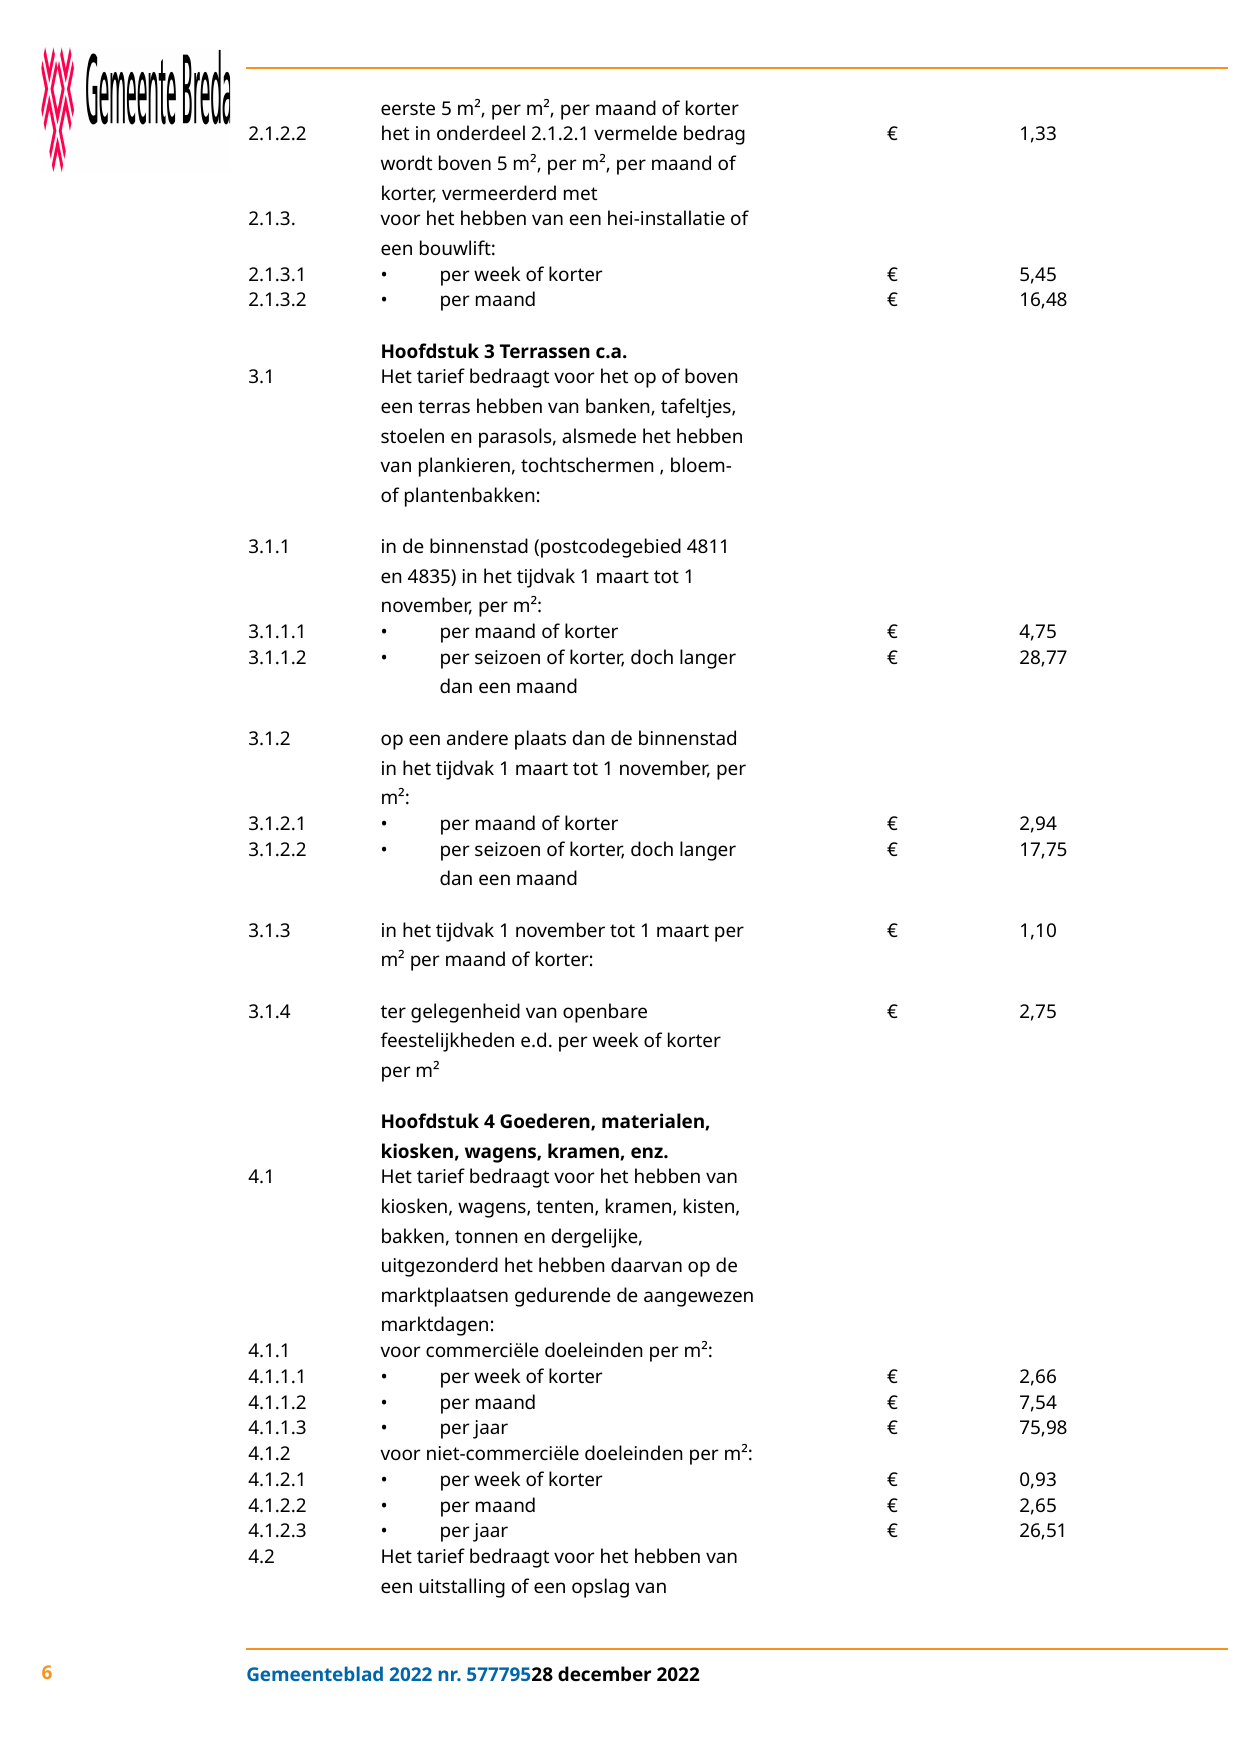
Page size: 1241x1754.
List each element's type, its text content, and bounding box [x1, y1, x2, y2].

table_cell [755, 1415, 887, 1440]
table_cell [887, 699, 1019, 725]
table_cell [755, 972, 887, 998]
table_cell [248, 891, 380, 917]
table_cell [248, 1083, 380, 1108]
table_cell [755, 338, 887, 364]
table_cell [755, 121, 887, 205]
table_cell [887, 364, 1019, 508]
table_cell [1019, 534, 1152, 618]
table_cell 4.1.2.3 [248, 1518, 380, 1543]
table_cell [755, 1083, 887, 1108]
table_cell € [887, 1389, 1019, 1414]
table_cell 28,77 [1019, 644, 1152, 699]
table_cell [755, 1338, 887, 1363]
table_cell [755, 891, 887, 917]
table_cell € [887, 998, 1019, 1083]
table_cell € [887, 1363, 1019, 1389]
table_cell [755, 810, 887, 836]
table_cell 4.1.1.3 [248, 1415, 380, 1440]
table_cell 4.1.1 [248, 1338, 380, 1363]
table_cell [1019, 1164, 1152, 1337]
table_cell [248, 699, 380, 725]
table_cell 75,98 [1019, 1415, 1152, 1440]
table_cell [887, 1543, 1019, 1598]
table_cell [887, 312, 1019, 338]
table_cell per seizoen of korter, doch langer dan een maand [380, 836, 754, 891]
table_cell € [887, 1492, 1019, 1517]
table_cell per seizoen of korter, doch langer dan een maand [380, 644, 754, 699]
table_cell 2,66 [1019, 1363, 1152, 1389]
table_cell ter gelegenheid van openbare feestelijkheden e.d. per week of korter per m² [380, 998, 754, 1083]
table_cell 4.1.2.1 [248, 1466, 380, 1492]
table_cell [755, 1440, 887, 1466]
table_cell 3.1.1.2 [248, 644, 380, 699]
table_cell [755, 1543, 887, 1598]
table_cell 4.2 [248, 1543, 380, 1598]
table_cell in het tijdvak 1 november tot 1 maart per m² per maand of korter: [380, 917, 754, 972]
table_cell [248, 1109, 380, 1164]
table_cell 16,48 [1019, 286, 1152, 312]
table_cell 2,65 [1019, 1492, 1152, 1517]
table_cell [1019, 364, 1152, 508]
table_cell 4,75 [1019, 618, 1152, 644]
table_cell [887, 972, 1019, 998]
table_cell [887, 891, 1019, 917]
table_cell 3.1.1 [248, 534, 380, 618]
table_cell [887, 1338, 1019, 1363]
table_cell 26,51 [1019, 1518, 1152, 1543]
table_cell [248, 508, 380, 533]
table_cell [1019, 338, 1152, 364]
table_cell € [887, 810, 1019, 836]
table_cell [380, 891, 754, 917]
table_cell [887, 1109, 1019, 1164]
table_cell € [887, 836, 1019, 891]
table_cell per week of korter [380, 1466, 754, 1492]
table_cell € [887, 618, 1019, 644]
table_cell [380, 699, 754, 725]
table_cell 2,94 [1019, 810, 1152, 836]
table_cell 3.1.4 [248, 998, 380, 1083]
table_cell [1019, 891, 1152, 917]
table_cell 4.1.1.1 [248, 1363, 380, 1389]
table_cell € [887, 286, 1019, 312]
table_cell 0,93 [1019, 1466, 1152, 1492]
table_cell voor het hebben van een hei-installatie of een bouwlift: [380, 205, 754, 261]
table_cell [887, 534, 1019, 618]
table_cell voor niet-commerciële doeleinden per m²: [380, 1440, 754, 1466]
table_cell 5,45 [1019, 261, 1152, 286]
table_cell [755, 1518, 887, 1543]
table_cell [887, 1083, 1019, 1108]
table_cell [380, 312, 754, 338]
table_cell [248, 312, 380, 338]
table_cell [755, 312, 887, 338]
table_cell [887, 205, 1019, 261]
table_cell [755, 1164, 887, 1337]
table_cell 4.1.2.2 [248, 1492, 380, 1517]
table_cell per maand [380, 1492, 754, 1517]
table_cell per maand of korter [380, 618, 754, 644]
table_cell Hoofdstuk 4 Goederen, materialen, kiosken, wagens, kramen, enz. [380, 1109, 754, 1164]
table_cell eerste 5 m², per m², per maand of korter [380, 95, 754, 121]
table_cell [1019, 1338, 1152, 1363]
table_cell [1019, 725, 1152, 810]
table_cell [755, 95, 887, 121]
table_cell 3.1.2 [248, 725, 380, 810]
table_cell [1019, 972, 1152, 998]
table_cell [1019, 699, 1152, 725]
table_cell per jaar [380, 1415, 754, 1440]
table_cell Hoofdstuk 3 Terrassen c.a. [380, 338, 754, 364]
table_cell [755, 998, 887, 1083]
table_cell voor commerciële doeleinden per m²: [380, 1338, 754, 1363]
table_cell [248, 338, 380, 364]
table_cell Het tarief bedraagt voor het op of boven een terras hebben van banken, tafeltjes, stoelen en parasols, alsmede het hebben van plankieren, tochtschermen , bloem- of plantenbakken: [380, 364, 754, 508]
table_cell 17,75 [1019, 836, 1152, 891]
table_cell € [887, 1415, 1019, 1440]
table_cell [755, 1109, 887, 1164]
table_cell [380, 1083, 754, 1108]
table_cell 4.1.2 [248, 1440, 380, 1466]
table_cell per week of korter [380, 1363, 754, 1389]
table_cell [1019, 1440, 1152, 1466]
table_cell 2.1.3.2 [248, 286, 380, 312]
table_cell € [887, 917, 1019, 972]
table_cell [887, 725, 1019, 810]
table_cell 7,54 [1019, 1389, 1152, 1414]
table_cell [887, 95, 1019, 121]
table_cell 4.1.1.2 [248, 1389, 380, 1414]
table_cell Het tarief bedraagt voor het hebben van een uitstalling of een opslag van [380, 1543, 754, 1598]
table_cell [755, 725, 887, 810]
table_cell [755, 261, 887, 286]
table_cell [755, 508, 887, 533]
table_cell het in onderdeel 2.1.2.1 vermelde bedrag wordt boven 5 m², per m², per maand of korter, vermeerderd met [380, 121, 754, 205]
table_cell 2,75 [1019, 998, 1152, 1083]
table_cell [380, 972, 754, 998]
table_cell € [887, 644, 1019, 699]
table_cell [755, 205, 887, 261]
table_cell [887, 508, 1019, 533]
table_cell [1019, 205, 1152, 261]
table_cell [1019, 1083, 1152, 1108]
table_cell per jaar [380, 1518, 754, 1543]
picture [41, 47, 231, 172]
table_cell 3.1.3 [248, 917, 380, 972]
table_cell [755, 917, 887, 972]
table_cell [1019, 312, 1152, 338]
table_cell [248, 95, 380, 121]
table_cell Het tarief bedraagt voor het hebben van kiosken, wagens, tenten, kramen, kisten, bakken, tonnen en dergelijke, uitgezonderd het hebben daarvan op de marktplaatsen gedurende de aangewezen marktdagen: [380, 1164, 754, 1337]
table_cell 2.1.3.1 [248, 261, 380, 286]
table_cell 4.1 [248, 1164, 380, 1337]
table_cell € [887, 121, 1019, 205]
table_cell 3.1 [248, 364, 380, 508]
table_cell [755, 644, 887, 699]
table_cell 1,10 [1019, 917, 1152, 972]
table_cell [755, 699, 887, 725]
table_cell in de binnenstad (postcodegebied 4811 en 4835) in het tijdvak 1 maart tot 1 november, per m²: [380, 534, 754, 618]
table_cell [887, 1440, 1019, 1466]
table_cell 3.1.2.2 [248, 836, 380, 891]
table_cell [755, 534, 887, 618]
table_cell per maand of korter [380, 810, 754, 836]
table_cell [248, 972, 380, 998]
table_cell [755, 1492, 887, 1517]
table_cell 3.1.1.1 [248, 618, 380, 644]
table_cell [887, 338, 1019, 364]
table_cell [755, 1466, 887, 1492]
table_cell [1019, 1543, 1152, 1598]
table_cell € [887, 261, 1019, 286]
table_cell 2.1.3. [248, 205, 380, 261]
table_cell per maand [380, 286, 754, 312]
table_cell € [887, 1466, 1019, 1492]
table_cell [1019, 508, 1152, 533]
table_cell [755, 1389, 887, 1414]
table_cell [755, 618, 887, 644]
table_cell [755, 1363, 887, 1389]
table_cell 2.1.2.2 [248, 121, 380, 205]
table_cell 3.1.2.1 [248, 810, 380, 836]
table_cell per maand [380, 1389, 754, 1414]
table_cell [755, 364, 887, 508]
table_cell [380, 508, 754, 533]
table_cell op een andere plaats dan de binnenstad in het tijdvak 1 maart tot 1 november, per m²: [380, 725, 754, 810]
table_cell [1019, 95, 1152, 121]
table_cell [755, 836, 887, 891]
table_cell 1,33 [1019, 121, 1152, 205]
table_cell € [887, 1518, 1019, 1543]
table_cell [1019, 1109, 1152, 1164]
table_cell per week of korter [380, 261, 754, 286]
table_cell [755, 286, 887, 312]
table_cell [887, 1164, 1019, 1337]
